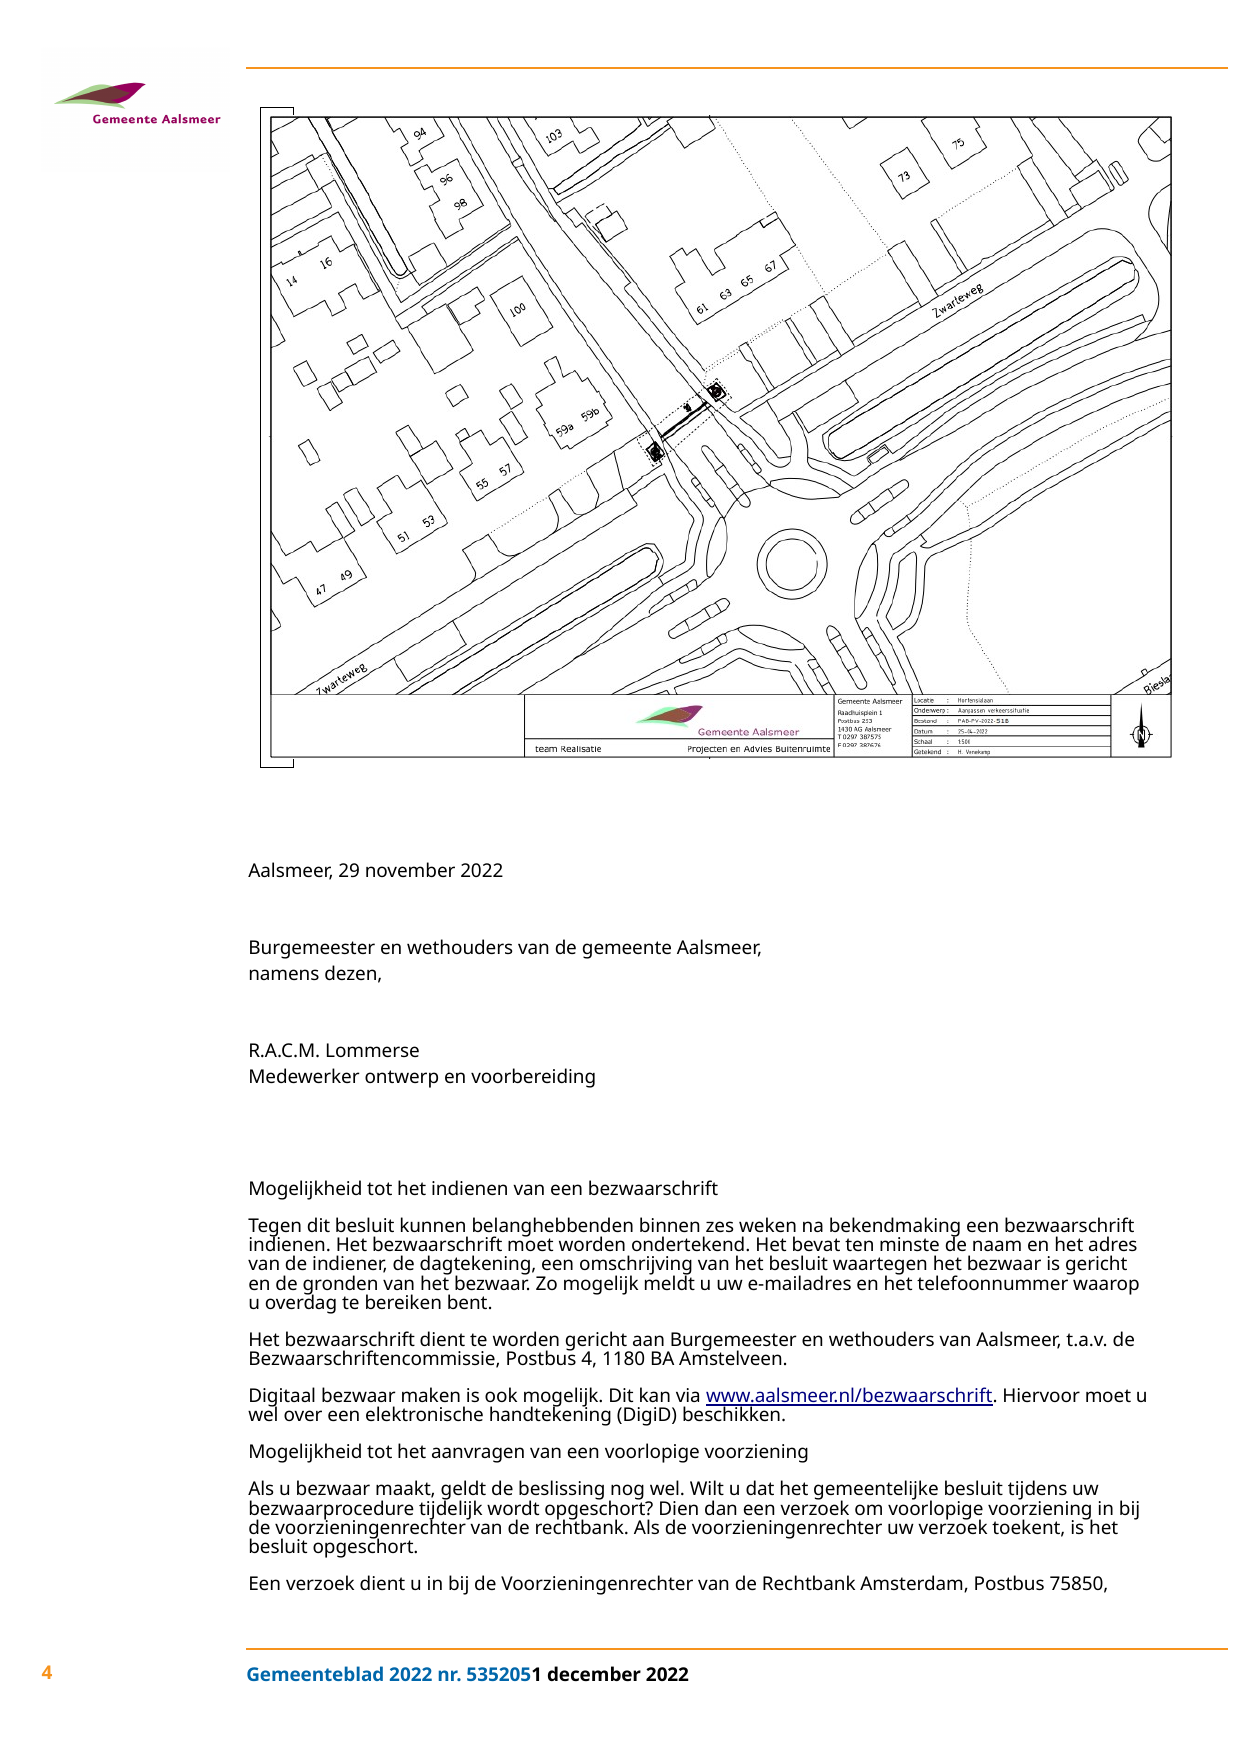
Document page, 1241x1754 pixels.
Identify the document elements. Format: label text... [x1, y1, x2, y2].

text Digitaal bezwaar maken is ook mogelijk. Dit kan via www.aalsmeer.nl/bezwaarschrift. Hiervoor moet u wel over een elektronische handtekening (DigiD) beschikken. [248, 1387, 1152, 1426]
text Mogelijkheid tot het aanvragen van een voorlopige voorziening [248, 1443, 1152, 1462]
picture [41, 47, 231, 172]
text Medewerker ontwerp en voorbereiding [248, 1063, 1152, 1089]
text Als u bezwaar maakt, geldt de beslissing nog wel. Wilt u dat het gemeentelijke besluit tijdens uw bezwaarprocedure tijdelijk wordt opgeschort? Dien dan een verzoek om voorlopige voorziening in bij de voorzieningenrechter van de rechtbank. Als de voorzieningenrechter uw verzoek toekent, is het besluit opgeschort. [248, 1480, 1152, 1557]
text namens dezen, [248, 960, 1152, 986]
text Aalsmeer, 29 november 2022 [248, 857, 1152, 883]
text Mogelijkheid tot het indienen van een bezwaarschrift [248, 1180, 1152, 1199]
text Burgemeester en wethouders van de gemeente Aalsmeer, [248, 934, 1152, 960]
text Het bezwaarschrift dient te worden gericht aan Burgemeester en wethouders van Aalsmeer, t.a.v. de Bezwaarschriftencommissie, Postbus 4, 1180 BA Amstelveen. [248, 1331, 1152, 1369]
text Tegen dit besluit kunnen belanghebbenden binnen zes weken na bekendmaking een bezwaarschrift indienen. Het bezwaarschrift moet worden ondertekend. Het bevat ten minste de naam en het adres van de indiener, de dagtekening, een omschrijving van het besluit waartegen het bezwaar is gericht en de gronden van het bezwaar. Zo mogelijk meldt u uw e-mailadres en het telefoonnummer waarop u overdag te bereiken bent. [248, 1217, 1152, 1313]
picture [268, 115, 1173, 759]
text Een verzoek dient u in bij de Voorzieningenrechter van de Rechtbank Amsterdam, Postbus 75850, [248, 1575, 1152, 1594]
text R.A.C.M. Lommerse [248, 1037, 1152, 1063]
